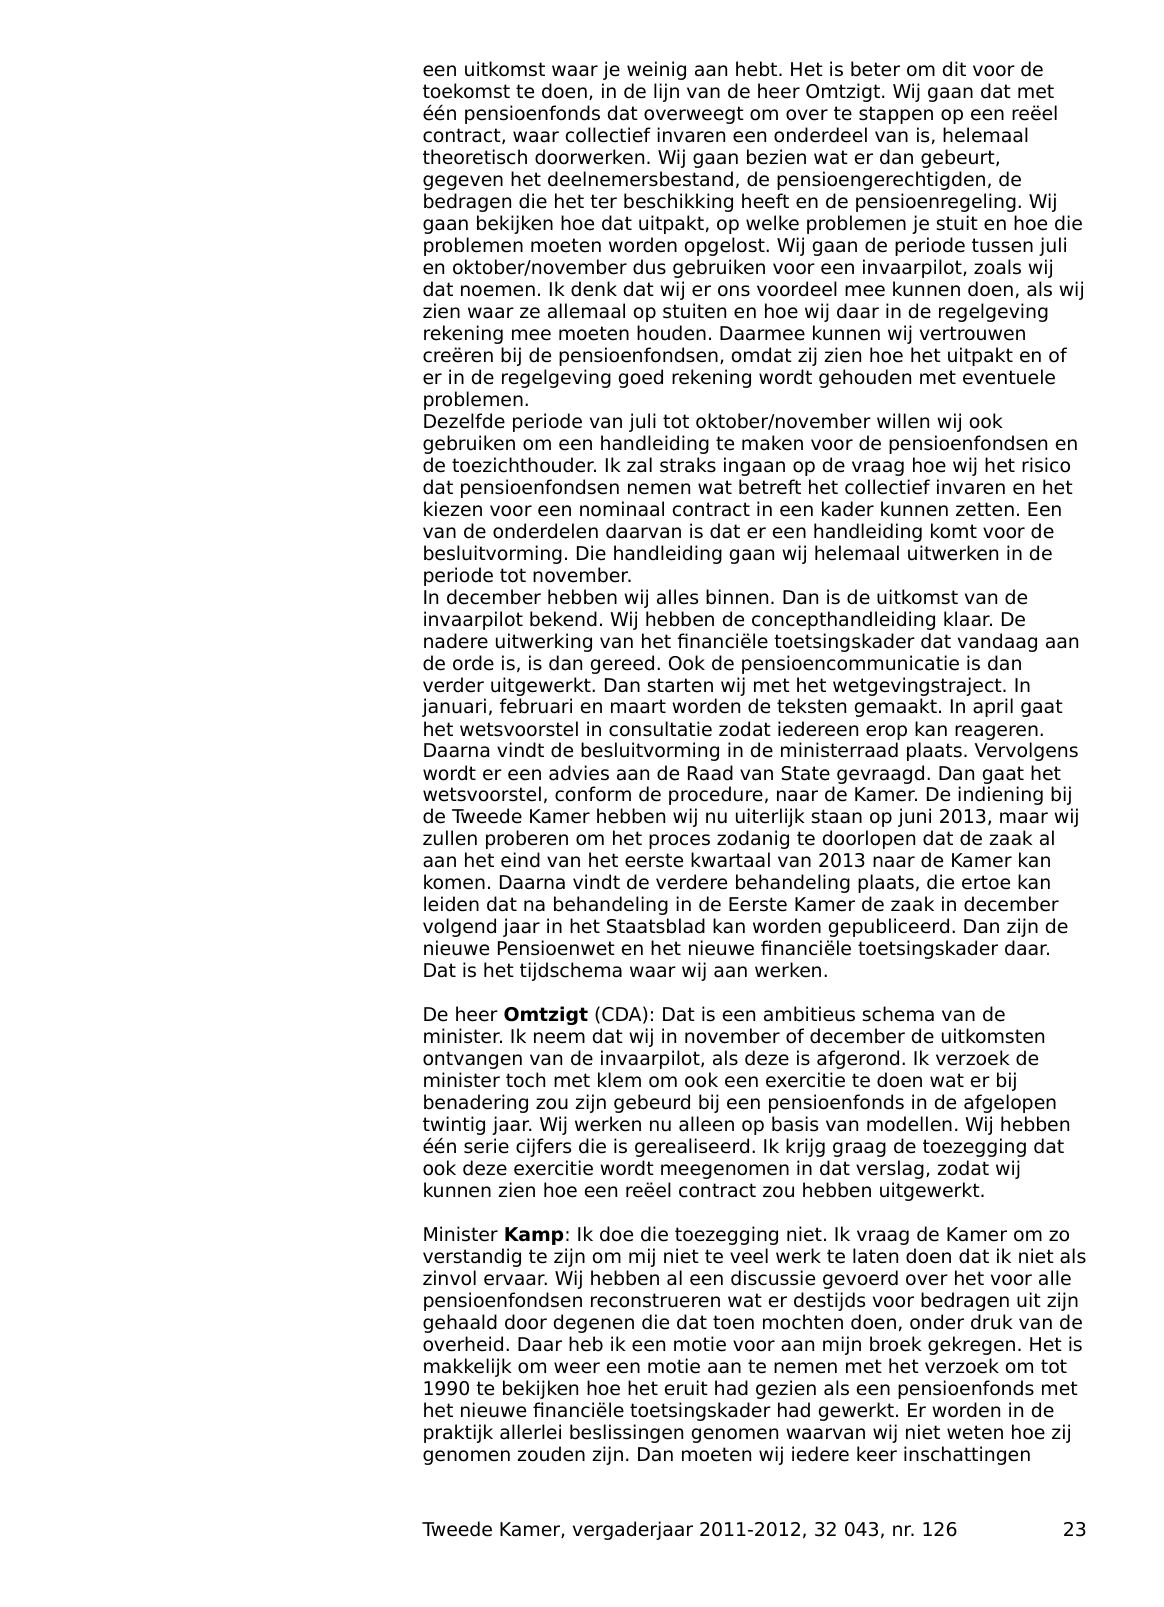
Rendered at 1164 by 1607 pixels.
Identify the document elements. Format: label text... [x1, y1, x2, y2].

text In december hebben wij alles binnen. Dan is de uitkomst van de invaarpilot bekend. Wij hebben de concepthandleiding klaar. De nadere uitwerking van het financiële toetsingskader dat vandaag aan de orde is, is dan gereed. Ook de pensioencommunicatie is dan verder uitgewerkt. Dan starten wij met het wetgevingstraject. In januari, februari en maart worden de teksten gemaakt. In april gaat het wetsvoorstel in consultatie zodat iedereen erop kan reageren. Daarna vindt de besluitvorming in de ministerraad plaats. Vervolgens wordt er een advies aan de Raad van State gevraagd. Dan gaat het wetsvoorstel, conform de procedure, naar de Kamer. De indiening bij de Tweede Kamer hebben wij nu uiterlijk staan op juni 2013, maar wij zullen proberen om het proces zodanig te doorlopen dat de zaak al aan het eind van het eerste kwartaal van 2013 naar de Kamer kan komen. Daarna vindt de verdere behandeling plaats, die ertoe kan leiden dat na behandeling in de Eerste Kamer de zaak in december volgend jaar in het Staatsblad kan worden gepubliceerd. Dan zijn de nieuwe Pensioenwet en het nieuwe financiële toetsingskader daar. Dat is het tijdschema waar wij aan werken. [422, 587, 1087, 982]
text Minister Kamp: Ik doe die toezegging niet. Ik vraag de Kamer om zo verstandig te zijn om mij niet te veel werk te laten doen dat ik niet als zinvol ervaar. Wij hebben al een discussie gevoerd over het voor alle pensioenfondsen reconstrueren wat er destijds voor bedragen uit zijn gehaald door degenen die dat toen mochten doen, onder druk van de overheid. Daar heb ik een motie voor aan mijn broek gekregen. Het is makkelijk om weer een motie aan te nemen met het verzoek om tot 1990 te bekijken hoe het eruit had gezien als een pensioenfonds met het nieuwe financiële toetsingskader had gewerkt. Er worden in de praktijk allerlei beslissingen genomen waarvan wij niet weten hoe zij genomen zouden zijn. Dan moeten wij iedere keer inschattingen [422, 1224, 1087, 1466]
text Dezelfde periode van juli tot oktober/november willen wij ook gebruiken om een handleiding te maken voor de pensioenfondsen en de toezichthouder. Ik zal straks ingaan op de vraag hoe wij het risico dat pensioenfondsen nemen wat betreft het collectief invaren en het kiezen voor een nominaal contract in een kader kunnen zetten. Een van de onderdelen daarvan is dat er een handleiding komt voor de besluitvorming. Die handleiding gaan wij helemaal uitwerken in de periode tot november. [422, 411, 1087, 587]
text een uitkomst waar je weinig aan hebt. Het is beter om dit voor de toekomst te doen, in de lijn van de heer Omtzigt. Wij gaan dat met één pensioenfonds dat overweegt om over te stappen op een reëel contract, waar collectief invaren een onderdeel van is, helemaal theoretisch doorwerken. Wij gaan bezien wat er dan gebeurt, gegeven het deelnemersbestand, de pensioengerechtigden, de bedragen die het ter beschikking heeft en de pensioenregeling. Wij gaan bekijken hoe dat uitpakt, op welke problemen je stuit en hoe die problemen moeten worden opgelost. Wij gaan de periode tussen juli en oktober/november dus gebruiken voor een invaarpilot, zoals wij dat noemen. Ik denk dat wij er ons voordeel mee kunnen doen, als wij zien waar ze allemaal op stuiten en hoe wij daar in de regelgeving rekening mee moeten houden. Daarmee kunnen wij vertrouwen creëren bij de pensioenfondsen, omdat zij zien hoe het uitpakt en of er in de regelgeving goed rekening wordt gehouden met eventuele problemen. [422, 59, 1087, 411]
text De heer Omtzigt (CDA): Dat is een ambitieus schema van de minister. Ik neem dat wij in november of december de uitkomsten ontvangen van de invaarpilot, als deze is afgerond. Ik verzoek de minister toch met klem om ook een exercitie te doen wat er bij benadering zou zijn gebeurd bij een pensioenfonds in de afgelopen twintig jaar. Wij werken nu alleen op basis van modellen. Wij hebben één serie cijfers die is gerealiseerd. Ik krijg graag de toezegging dat ook deze exercitie wordt meegenomen in dat verslag, zodat wij kunnen zien hoe een reëel contract zou hebben uitgewerkt. [422, 1004, 1087, 1202]
